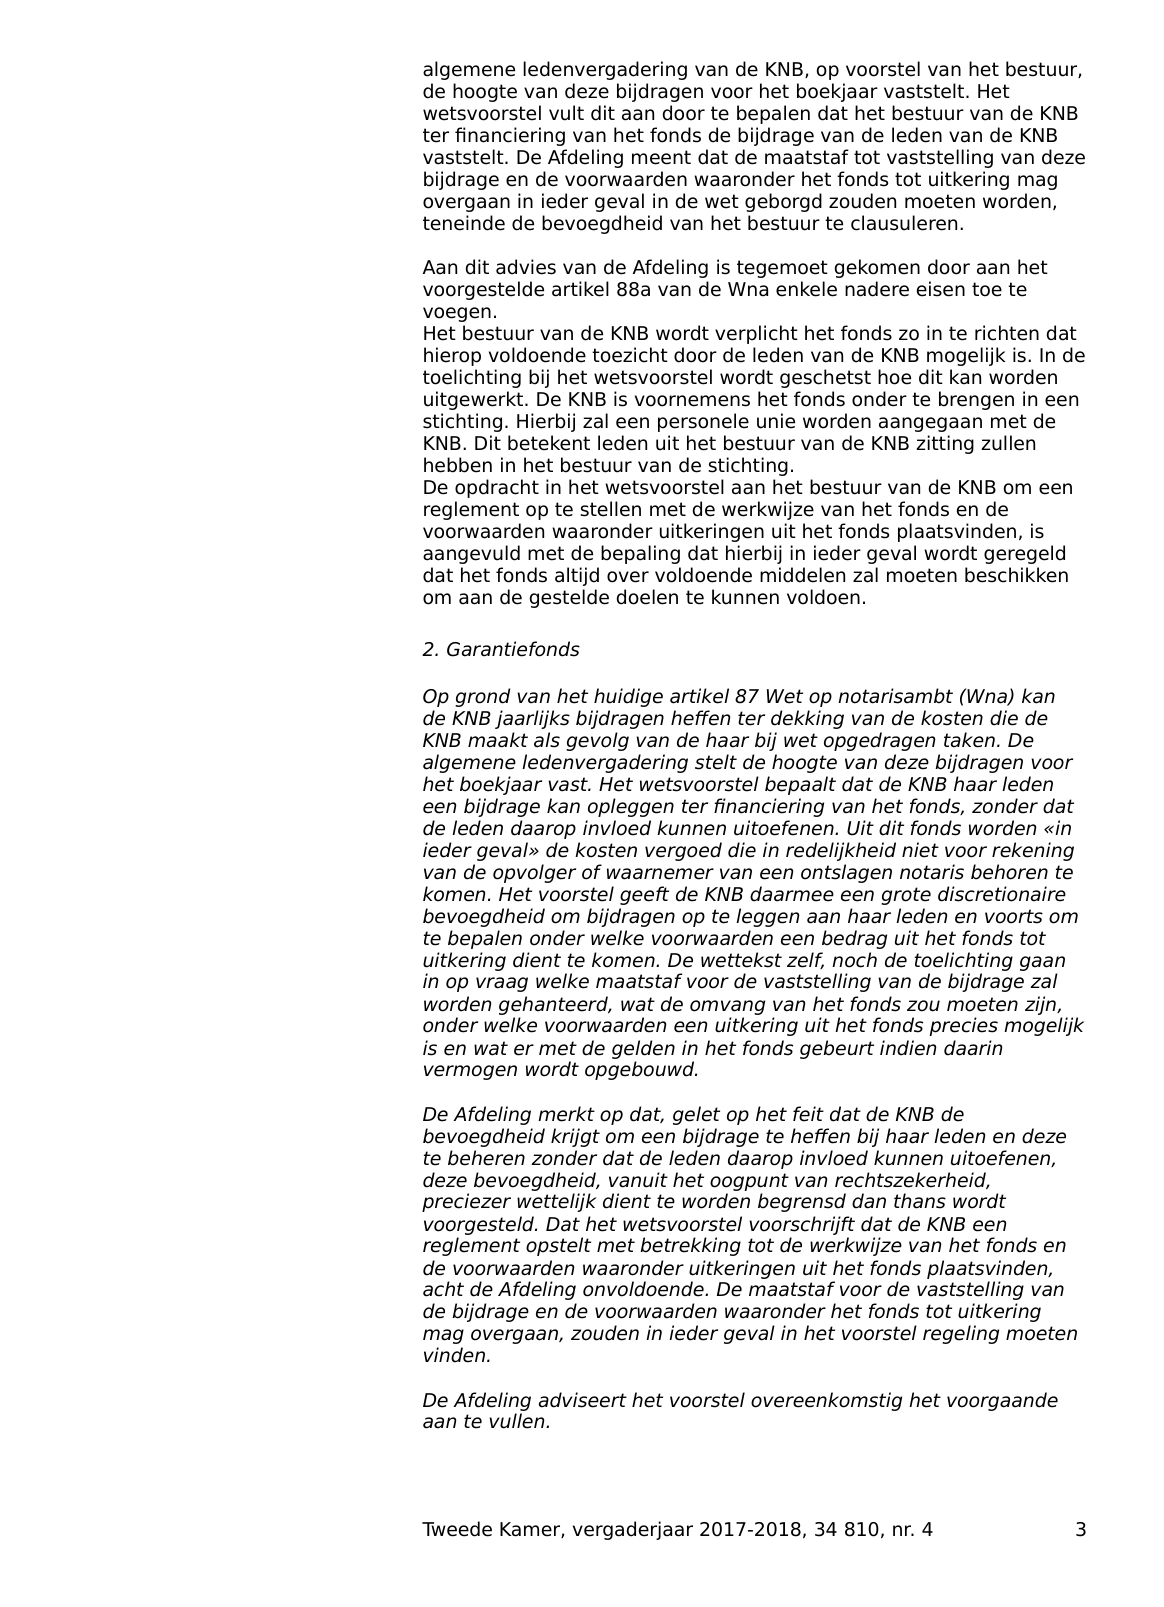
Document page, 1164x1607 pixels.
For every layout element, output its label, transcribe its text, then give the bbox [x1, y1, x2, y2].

text algemene ledenvergadering van de KNB, op voorstel van het bestuur, de hoogte van deze bijdragen voor het boekjaar vaststelt. Het wetsvoorstel vult dit aan door te bepalen dat het bestuur van de KNB ter financiering van het fonds de bijdrage van de leden van de KNB vaststelt. De Afdeling meent dat de maatstaf tot vaststelling van deze bijdrage en de voorwaarden waaronder het fonds tot uitkering mag overgaan in ieder geval in de wet geborgd zouden moeten worden, teneinde de bevoegdheid van het bestuur te clausuleren. [422, 59, 1087, 235]
text Het bestuur van de KNB wordt verplicht het fonds zo in te richten dat hierop voldoende toezicht door de leden van de KNB mogelijk is. In de toelichting bij het wetsvoorstel wordt geschetst hoe dit kan worden uitgewerkt. De KNB is voornemens het fonds onder te brengen in een stichting. Hierbij zal een personele unie worden aangegaan met de KNB. Dit betekent leden uit het bestuur van de KNB zitting zullen hebben in het bestuur van de stichting. [422, 323, 1087, 477]
subtitle 2. Garantiefonds [422, 639, 1087, 661]
text De opdracht in het wetsvoorstel aan het bestuur van de KNB om een reglement op te stellen met de werkwijze van het fonds en de voorwaarden waaronder uitkeringen uit het fonds plaatsvinden, is aangevuld met de bepaling dat hierbij in ieder geval wordt geregeld dat het fonds altijd over voldoende middelen zal moeten beschikken om aan de gestelde doelen te kunnen voldoen. [422, 477, 1087, 609]
text Aan dit advies van de Afdeling is tegemoet gekomen door aan het voorgestelde artikel 88a van de Wna enkele nadere eisen toe te voegen. [422, 257, 1087, 323]
text Op grond van het huidige artikel 87 Wet op notarisambt (Wna) kan de KNB jaarlijks bijdragen heffen ter dekking van de kosten die de KNB maakt als gevolg van de haar bij wet opgedragen taken. De algemene ledenvergadering stelt de hoogte van deze bijdragen voor het boekjaar vast. Het wetsvoorstel bepaalt dat de KNB haar leden een bijdrage kan opleggen ter financiering van het fonds, zonder dat de leden daarop invloed kunnen uitoefenen. Uit dit fonds worden «in ieder geval» de kosten vergoed die in redelijkheid niet voor rekening van de opvolger of waarnemer van een ontslagen notaris behoren te komen. Het voorstel geeft de KNB daarmee een grote discretionaire bevoegdheid om bijdragen op te leggen aan haar leden en voorts om te bepalen onder welke voorwaarden een bedrag uit het fonds tot uitkering dient te komen. De wettekst zelf, noch de toelichting gaan in op vraag welke maatstaf voor de vaststelling van de bijdrage zal worden gehanteerd, wat de omvang van het fonds zou moeten zijn, onder welke voorwaarden een uitkering uit het fonds precies mogelijk is en wat er met de gelden in het fonds gebeurt indien daarin vermogen wordt opgebouwd. [422, 686, 1087, 1081]
text De Afdeling adviseert het voorstel overeenkomstig het voorgaande aan te vullen. [422, 1389, 1087, 1433]
text De Afdeling merkt op dat, gelet op het feit dat de KNB de bevoegdheid krijgt om een bijdrage te heffen bij haar leden en deze te beheren zonder dat de leden daarop invloed kunnen uitoefenen, deze bevoegdheid, vanuit het oogpunt van rechtszekerheid, preciezer wettelijk dient te worden begrensd dan thans wordt voorgesteld. Dat het wetsvoorstel voorschrijft dat de KNB een reglement opstelt met betrekking tot de werkwijze van het fonds en de voorwaarden waaronder uitkeringen uit het fonds plaatsvinden, acht de Afdeling onvoldoende. De maatstaf voor de vaststelling van de bijdrage en de voorwaarden waaronder het fonds tot uitkering mag overgaan, zouden in ieder geval in het voorstel regeling moeten vinden. [422, 1103, 1087, 1367]
